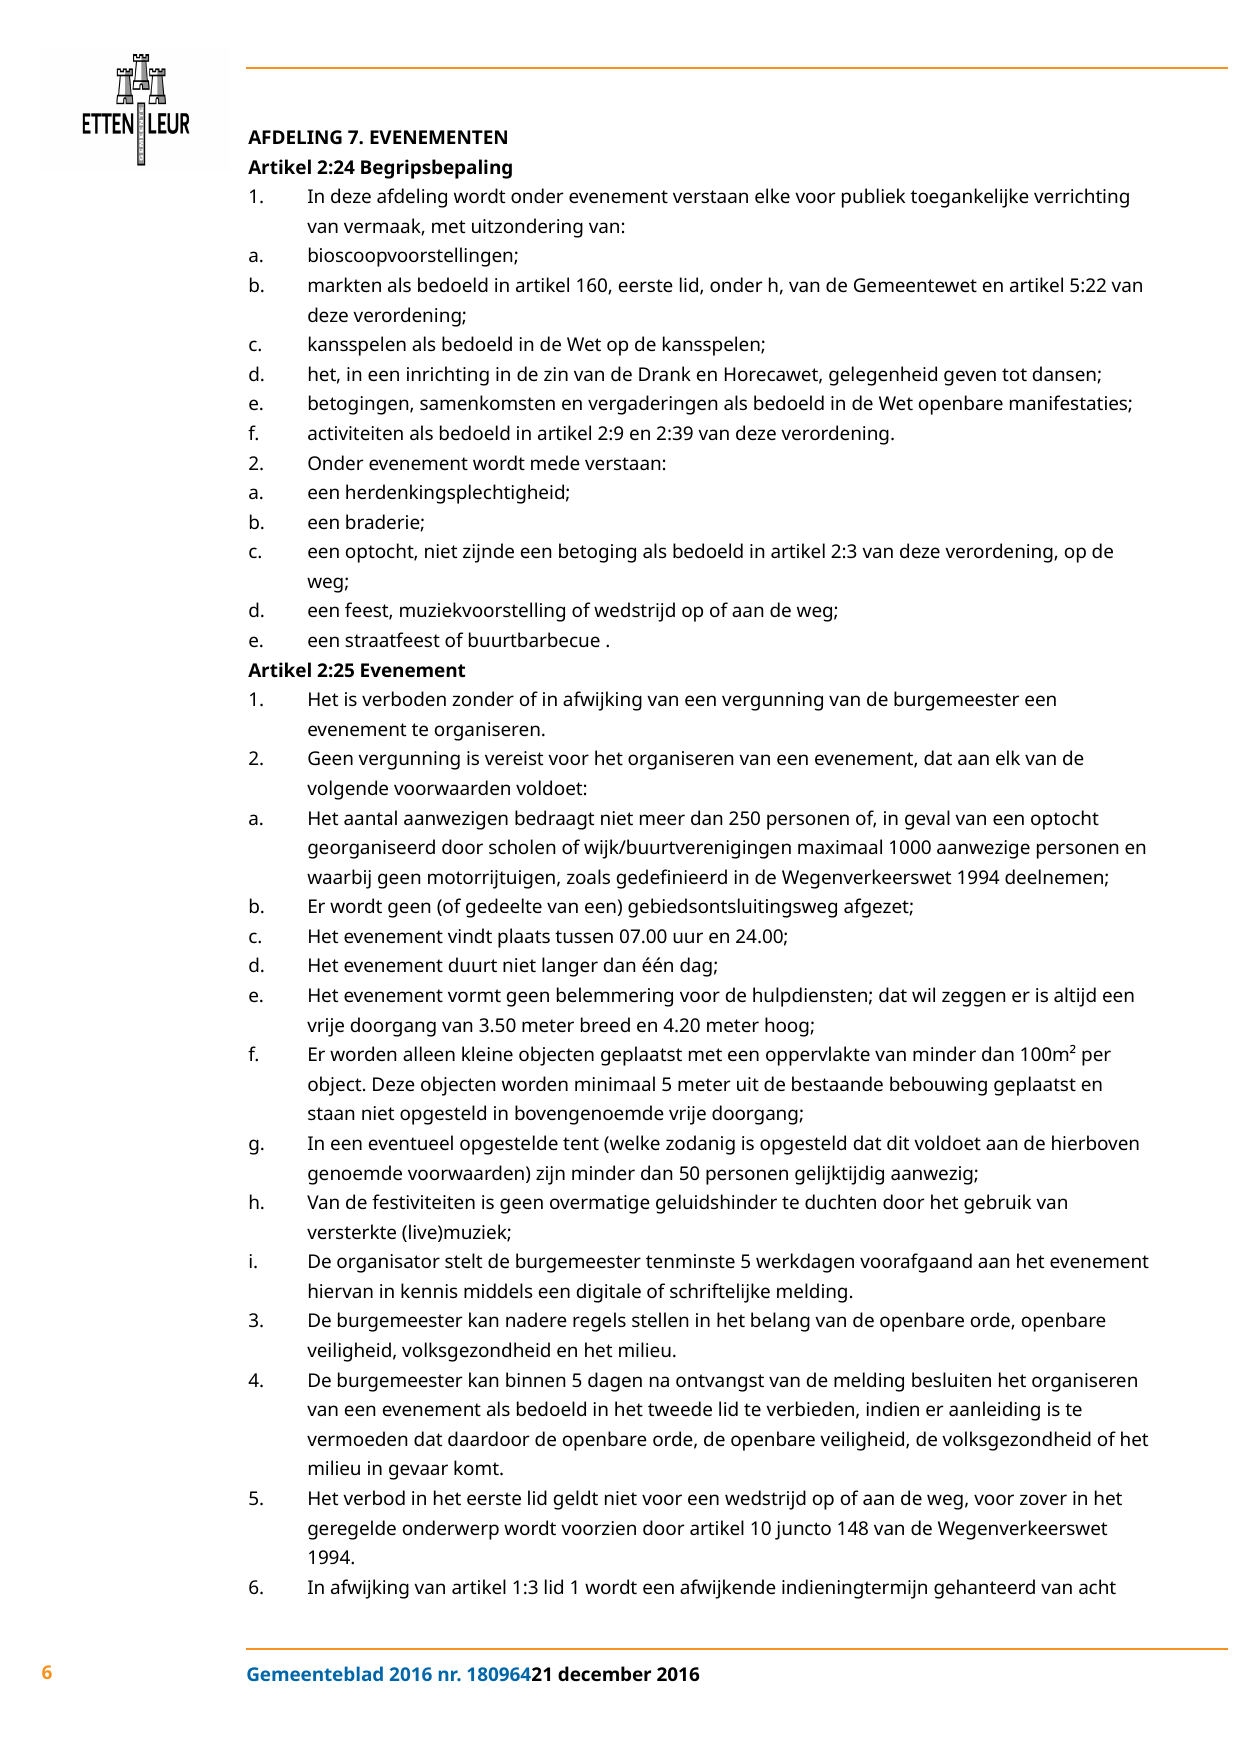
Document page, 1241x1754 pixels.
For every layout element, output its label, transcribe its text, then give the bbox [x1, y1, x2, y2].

list Het evenement duurt niet langer dan één dag; [248, 953, 1152, 978]
list De organisator stelt de burgemeester tenminste 5 werkdagen voorafgaand aan het evenement hiervan in kennis middels een digitale of schriftelijke melding. [248, 1248, 1152, 1304]
list Het is verboden zonder of in afwijking van een vergunning van de burgemeester een evenement te organiseren. [248, 686, 1152, 742]
list Het verbod in het eerste lid geldt niet voor een wedstrijd op of aan de weg, voor zover in het geregelde onderwerp wordt voorzien door artikel 10 juncto 148 van de Wegenverkeerswet 1994. [248, 1485, 1152, 1570]
list een herdenkingsplechtigheid; [248, 479, 1152, 505]
list activiteiten als bedoeld in artikel 2:9 en 2:39 van deze verordening. [248, 420, 1152, 446]
list Er wordt geen (of gedeelte van een) gebiedsontsluitingsweg afgezet; [248, 893, 1152, 919]
list In een eventueel opgestelde tent (welke zodanig is opgesteld dat dit voldoet aan de hierboven genoemde voorwaarden) zijn minder dan 50 personen gelijktijdig aanwezig; [248, 1130, 1152, 1186]
list kansspelen als bedoeld in de Wet op de kansspelen; [248, 331, 1152, 357]
list bioscoopvoorstellingen; [248, 243, 1152, 268]
list een feest, muziekvoorstelling of wedstrijd op of aan de weg; [248, 598, 1152, 623]
list Geen vergunning is vereist voor het organiseren van een evenement, dat aan elk van de volgende voorwaarden voldoet: [248, 746, 1152, 801]
list Het evenement vormt geen belemmering voor de hulpdiensten; dat wil zeggen er is altijd een vrije doorgang van 3.50 meter breed en 4.20 meter hoog; [248, 982, 1152, 1038]
text AFDELING 7. EVENEMENTEN [248, 124, 1152, 150]
list In deze afdeling wordt onder evenement verstaan elke voor publiek toegankelijke verrichting van vermaak, met uitzondering van: [248, 183, 1152, 239]
list De burgemeester kan binnen 5 dagen na ontvangst van de melding besluiten het organiseren van een evenement als bedoeld in het tweede lid te verbieden, indien er aanleiding is te vermoeden dat daardoor de openbare orde, de openbare veiligheid, de volksgezondheid of het milieu in gevaar komt. [248, 1367, 1152, 1481]
picture [41, 47, 231, 172]
list Er worden alleen kleine objecten geplaatst met een oppervlakte van minder dan 100m² per object. Deze objecten worden minimaal 5 meter uit de bestaande bebouwing geplaatst en staan niet opgesteld in bovengenoemde vrije doorgang; [248, 1041, 1152, 1126]
list een braderie; [248, 509, 1152, 535]
list Het evenement vindt plaats tussen 07.00 uur en 24.00; [248, 923, 1152, 949]
list een straatfeest of buurtbarbecue . [248, 627, 1152, 653]
list markten als bedoeld in artikel 160, eerste lid, onder h, van de Gemeentewet en artikel 5:22 van deze verordening; [248, 272, 1152, 328]
list een optocht, niet zijnde een betoging als bedoeld in artikel 2:3 van deze verordening, op de weg; [248, 538, 1152, 594]
list De burgemeester kan nadere regels stellen in het belang van de openbare orde, openbare veiligheid, volksgezondheid en het milieu. [248, 1308, 1152, 1363]
list Onder evenement wordt mede verstaan: [248, 450, 1152, 476]
text Artikel 2:24 Begripsbepaling [248, 154, 1152, 180]
list Het aantal aanwezigen bedraagt niet meer dan 250 personen of, in geval van een optocht georganiseerd door scholen of wijk/buurtverenigingen maximaal 1000 aanwezige personen en waarbij geen motorrijtuigen, zoals gedefinieerd in de Wegenverkeerswet 1994 deelnemen; [248, 805, 1152, 890]
list In afwijking van artikel 1:3 lid 1 wordt een afwijkende indieningtermijn gehanteerd van acht [248, 1574, 1152, 1600]
text Artikel 2:25 Evenement [248, 657, 1152, 683]
list Van de festiviteiten is geen overmatige geluidshinder te duchten door het gebruik van versterkte (live)muziek; [248, 1189, 1152, 1245]
list het, in een inrichting in de zin van de Drank en Horecawet, gelegenheid geven tot dansen; [248, 361, 1152, 387]
list betogingen, samenkomsten en vergaderingen als bedoeld in de Wet openbare manifestaties; [248, 391, 1152, 416]
